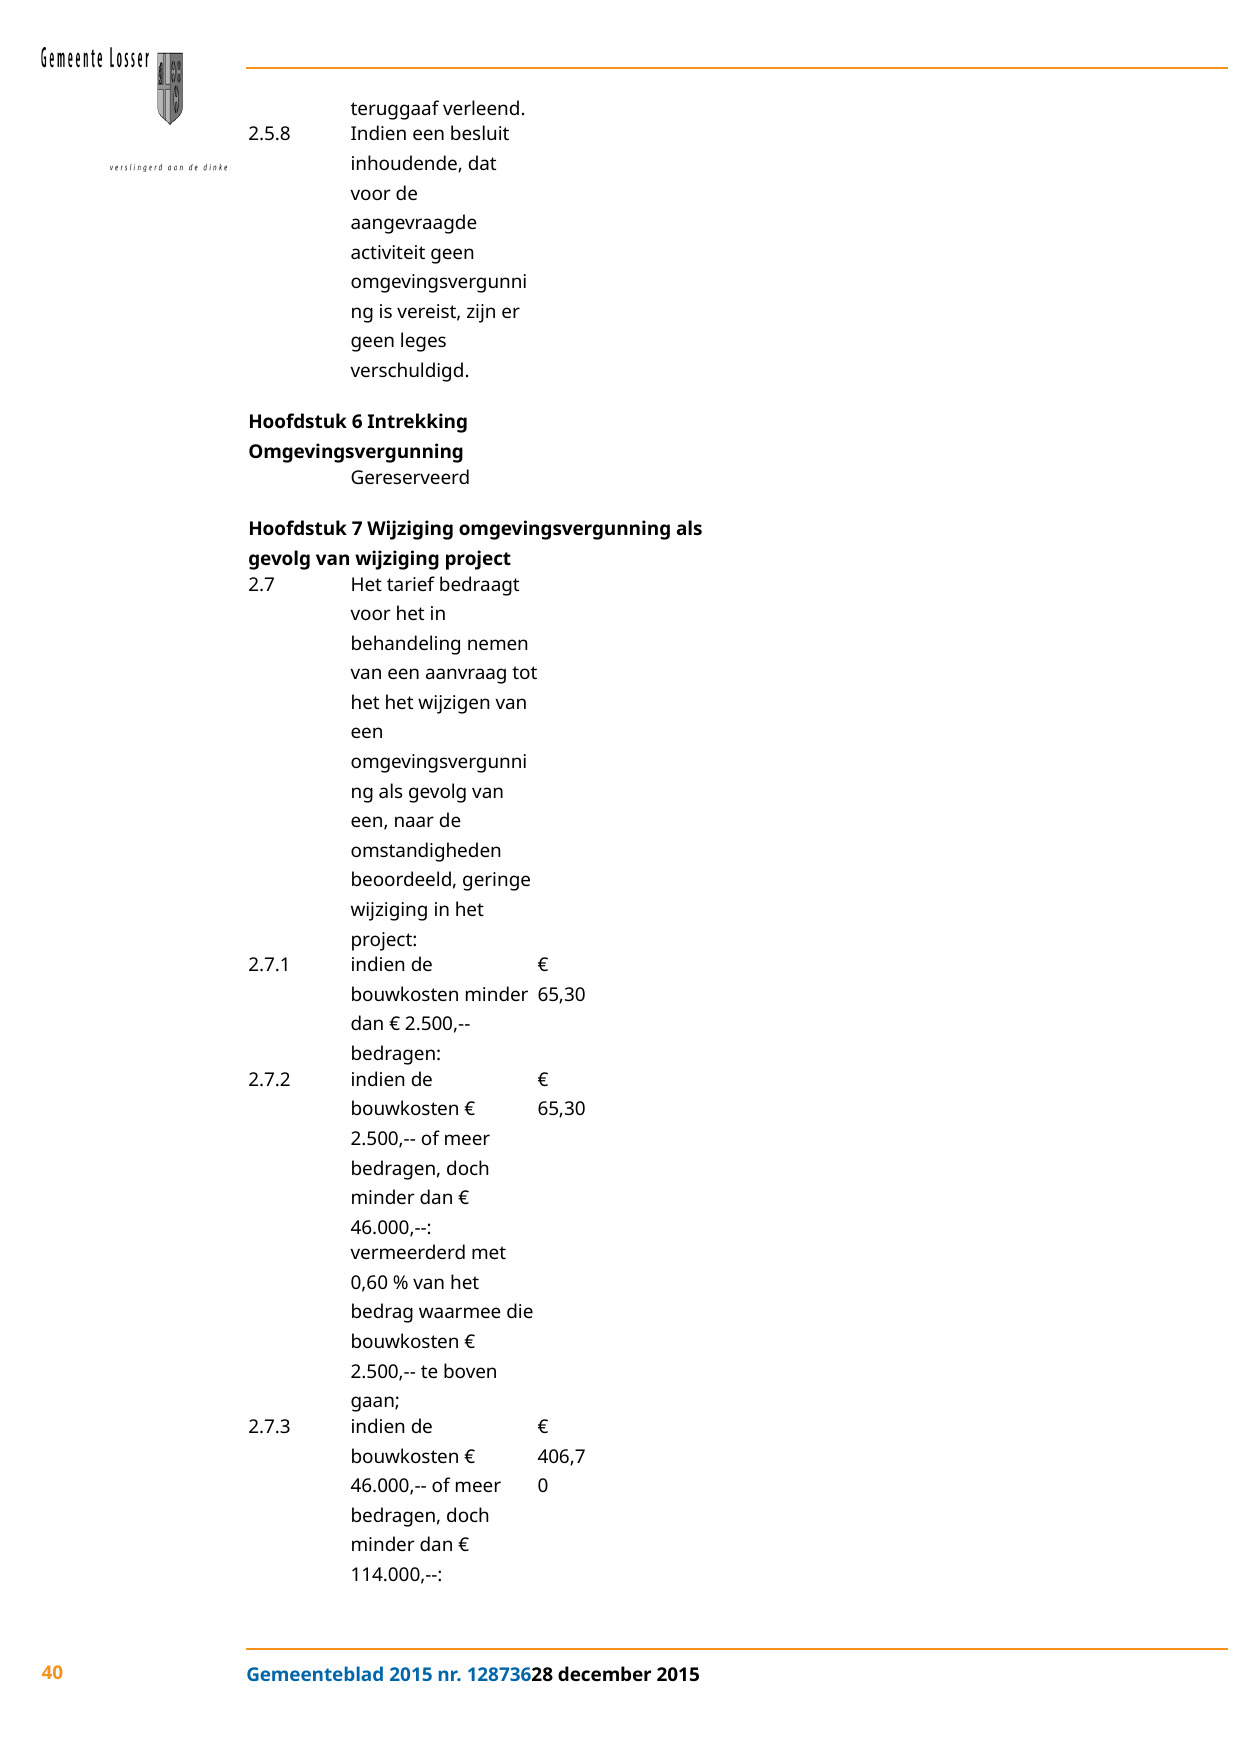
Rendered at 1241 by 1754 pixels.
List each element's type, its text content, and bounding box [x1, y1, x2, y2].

table_cell [640, 1066, 691, 1239]
table_cell [844, 1413, 896, 1587]
table_cell [537, 490, 588, 515]
table_cell [947, 1066, 998, 1239]
table_cell [998, 951, 1049, 1066]
table_cell € 406,70 [537, 1413, 588, 1587]
table_cell [248, 383, 350, 409]
table_cell [589, 571, 640, 951]
table_cell [998, 1240, 1049, 1413]
table_cell [248, 490, 350, 515]
table_cell [998, 1413, 1049, 1587]
table_cell [1049, 951, 1100, 1066]
table_cell [248, 1240, 350, 1413]
table_cell [589, 1066, 640, 1239]
table_cell 2.7.3 [248, 1413, 350, 1587]
table_cell € 65,30 [537, 951, 588, 1066]
table_cell vermeerderd met 0,60 % van het bedrag waarmee die bouwkosten € 2.500,-- te boven gaan; [350, 1240, 537, 1413]
table_cell [640, 571, 691, 951]
table_cell 2.5.8 [248, 121, 350, 383]
table_cell [640, 951, 691, 1066]
table_cell [589, 1413, 640, 1587]
table_cell [793, 951, 844, 1066]
table_cell [691, 951, 793, 1066]
table_cell [1100, 1240, 1152, 1413]
table_cell [793, 571, 844, 951]
table_cell 2.7.2 [248, 1066, 350, 1239]
table_cell [537, 464, 588, 490]
table_cell [947, 1413, 998, 1587]
table_cell [537, 383, 588, 409]
table_cell [640, 1413, 691, 1587]
table_cell [844, 571, 896, 951]
table_cell [537, 121, 588, 383]
table_cell [350, 490, 537, 515]
table_cell [691, 1413, 793, 1587]
table_cell [537, 1240, 588, 1413]
table_cell [537, 409, 588, 464]
table_cell € 65,30 [537, 1066, 588, 1239]
table_cell [793, 1413, 844, 1587]
table_cell [844, 1240, 896, 1413]
table_cell [1049, 1240, 1100, 1413]
table_cell [1100, 1413, 1152, 1587]
table_cell [896, 951, 947, 1066]
table_cell [589, 951, 640, 1066]
table_cell [793, 1240, 844, 1413]
table_cell [1100, 1066, 1152, 1239]
table_cell [589, 1240, 640, 1413]
table_cell teruggaaf verleend. [350, 95, 537, 121]
table_cell [1049, 571, 1100, 951]
table_cell Hoofdstuk 6 Intrekking Omgevingsvergunning [248, 409, 537, 464]
table_cell [947, 1240, 998, 1413]
table_cell Gereserveerd [350, 464, 537, 490]
table_cell 2.7 [248, 571, 350, 951]
table_cell [896, 571, 947, 951]
table_cell [896, 1066, 947, 1239]
table_cell [640, 1240, 691, 1413]
table_cell 2.7.1 [248, 951, 350, 1066]
table_cell [896, 1413, 947, 1587]
table_cell [537, 95, 588, 121]
table_cell [691, 571, 793, 951]
table_cell [537, 571, 588, 951]
table_cell [844, 951, 896, 1066]
table_cell indien de bouwkosten minder dan € 2.500,-- bedragen: [350, 951, 537, 1066]
table_cell indien de bouwkosten € 2.500,-- of meer bedragen, doch minder dan € 46.000,--: [350, 1066, 537, 1239]
table_cell [1100, 951, 1152, 1066]
table_cell [248, 464, 350, 490]
table_cell Hoofdstuk 7 Wijziging omgevingsvergunning als gevolg van wijziging project [248, 515, 742, 571]
table_cell [947, 951, 998, 1066]
table_cell Het tarief bedraagt voor het in behandeling nemen van een aanvraag tot het het wijzigen van een omgevingsvergunning als gevolg van een, naar de omstandigheden beoordeeld, geringe wijziging in het project: [350, 571, 537, 951]
table_cell indien de bouwkosten € 46.000,-- of meer bedragen, doch minder dan € 114.000,--: [350, 1413, 537, 1587]
table_cell [248, 95, 350, 121]
table_cell [691, 1066, 793, 1239]
table_cell [896, 1240, 947, 1413]
table_cell [1100, 571, 1152, 951]
picture [41, 47, 231, 172]
table_cell [947, 571, 998, 951]
table_cell [350, 383, 537, 409]
table_cell [1049, 1066, 1100, 1239]
table_cell [691, 1240, 793, 1413]
table_cell [793, 1066, 844, 1239]
table_cell [998, 571, 1049, 951]
table_cell [844, 1066, 896, 1239]
table_cell Indien een besluit inhoudende, dat voor de aangevraagde activiteit geen omgevingsvergunning is vereist, zijn er geen leges verschuldigd. [350, 121, 537, 383]
table_cell [998, 1066, 1049, 1239]
table_cell [1049, 1413, 1100, 1587]
